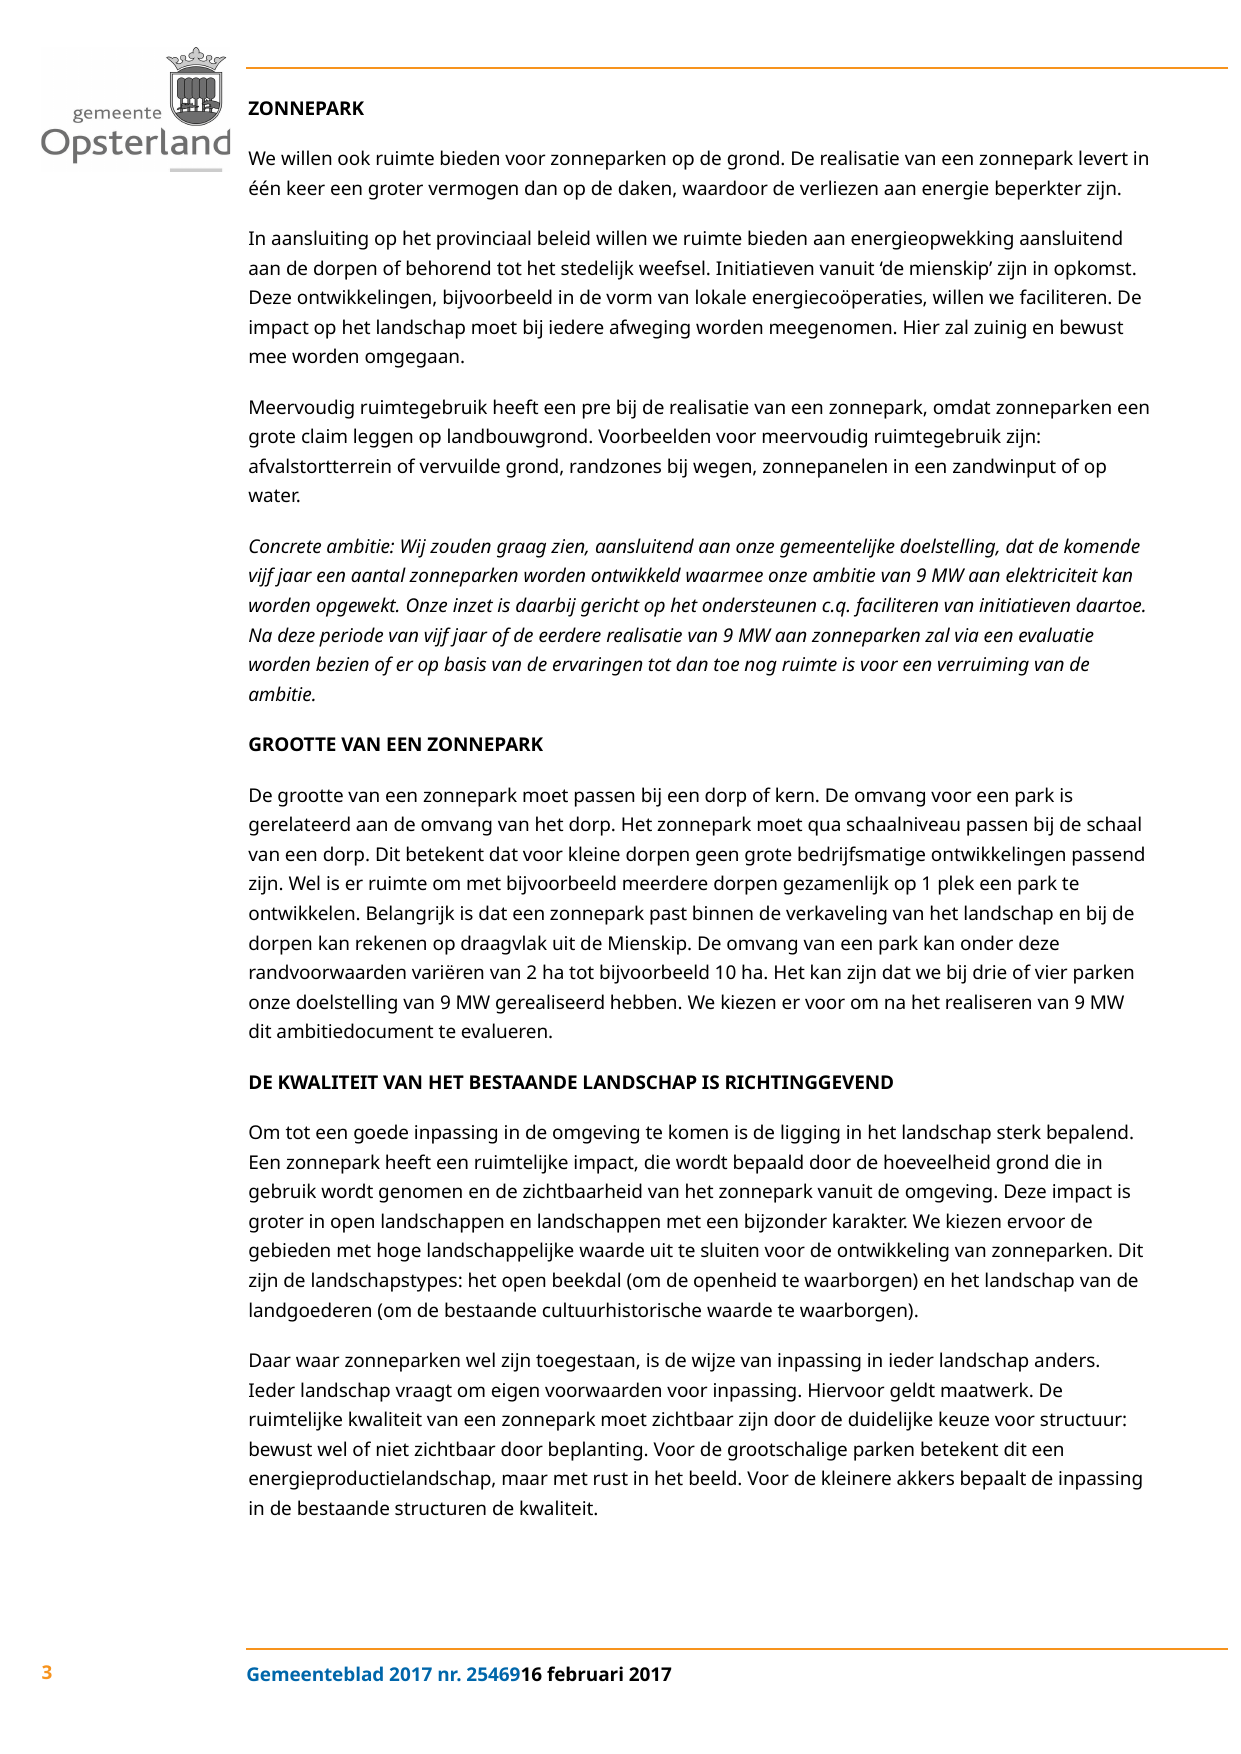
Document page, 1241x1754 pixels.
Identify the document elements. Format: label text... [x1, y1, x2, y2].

picture [41, 47, 231, 172]
text DE KWALITEIT VAN HET BESTAANDE LANDSCHAP IS RICHTINGGEVEND [248, 1069, 1152, 1095]
text In aansluiting op het provinciaal beleid willen we ruimte bieden aan energieopwekking aansluitend aan de dorpen of behorend tot het stedelijk weefsel. Initiatieven vanuit ‘de mienskip’ zijn in opkomst. Deze ontwikkelingen, bijvoorbeeld in de vorm van lokale energiecoöperaties, willen we faciliteren. De impact op het landschap moet bij iedere afweging worden meegenomen. Hier zal zuinig en bewust mee worden omgegaan. [248, 225, 1152, 369]
text Daar waar zonneparken wel zijn toegestaan, is de wijze van inpassing in ieder landschap anders. Ieder landschap vraagt om eigen voorwaarden voor inpassing. Hiervoor geldt maatwerk. De ruimtelijke kwaliteit van een zonnepark moet zichtbaar zijn door de duidelijke keuze voor structuur: bewust wel of niet zichtbaar door beplanting. Voor de grootschalige parken betekent dit een energieproductielandschap, maar met rust in het beeld. Voor de kleinere akkers bepaalt de inpassing in de bestaande structuren de kwaliteit. [248, 1347, 1152, 1521]
text De grootte van een zonnepark moet passen bij een dorp of kern. De omvang voor een park is gerelateerd aan de omvang van het dorp. Het zonnepark moet qua schaalniveau passen bij de schaal van een dorp. Dit betekent dat voor kleine dorpen geen grote bedrijfsmatige ontwikkelingen passend zijn. Wel is er ruimte om met bijvoorbeeld meerdere dorpen gezamenlijk op 1 plek een park te ontwikkelen. Belangrijk is dat een zonnepark past binnen de verkaveling van het landschap en bij de dorpen kan rekenen op draagvlak uit de Mienskip. De omvang van een park kan onder deze randvoorwaarden variëren van 2 ha tot bijvoorbeeld 10 ha. Het kan zijn dat we bij drie of vier parken onze doelstelling van 9 MW gerealiseerd hebben. We kiezen er voor om na het realiseren van 9 MW dit ambitiedocument te evalueren. [248, 782, 1152, 1044]
text GROOTTE VAN EEN ZONNEPARK [248, 731, 1152, 757]
text Meervoudig ruimtegebruik heeft een pre bij de realisatie van een zonnepark, omdat zonneparken een grote claim leggen op landbouwgrond. Voorbeelden voor meervoudig ruimtegebruik zijn: afvalstortterrein of vervuilde grond, randzones bij wegen, zonnepanelen in een zandwinput of op water. [248, 394, 1152, 508]
text We willen ook ruimte bieden voor zonneparken op de grond. De realisatie van een zonnepark levert in één keer een groter vermogen dan op de daken, waardoor de verliezen aan energie beperkter zijn. [248, 145, 1152, 201]
text Om tot een goede inpassing in de omgeving te komen is de ligging in het landschap sterk bepalend. Een zonnepark heeft een ruimtelijke impact, die wordt bepaald door de hoeveelheid grond die in gebruik wordt genomen en de zichtbaarheid van het zonnepark vanuit de omgeving. Deze impact is groter in open landschappen en landschappen met een bijzonder karakter. We kiezen ervoor de gebieden met hoge landschappelijke waarde uit te sluiten voor de ontwikkeling van zonneparken. Dit zijn de landschapstypes: het open beekdal (om de openheid te waarborgen) en het landschap van de landgoederen (om de bestaande cultuurhistorische waarde te waarborgen). [248, 1119, 1152, 1323]
text Concrete ambitie: Wij zouden graag zien, aansluitend aan onze gemeentelijke doelstelling, dat de komende vijf jaar een aantal zonneparken worden ontwikkeld waarmee onze ambitie van 9 MW aan elektriciteit kan worden opgewekt. Onze inzet is daarbij gericht op het ondersteunen c.q. faciliteren van initiatieven daartoe. Na deze periode van vijf jaar of de eerdere realisatie van 9 MW aan zonneparken zal via een evaluatie worden bezien of er op basis van de ervaringen tot dan toe nog ruimte is voor een verruiming van de ambitie. [248, 533, 1152, 707]
text ZONNEPARK [248, 95, 1152, 121]
